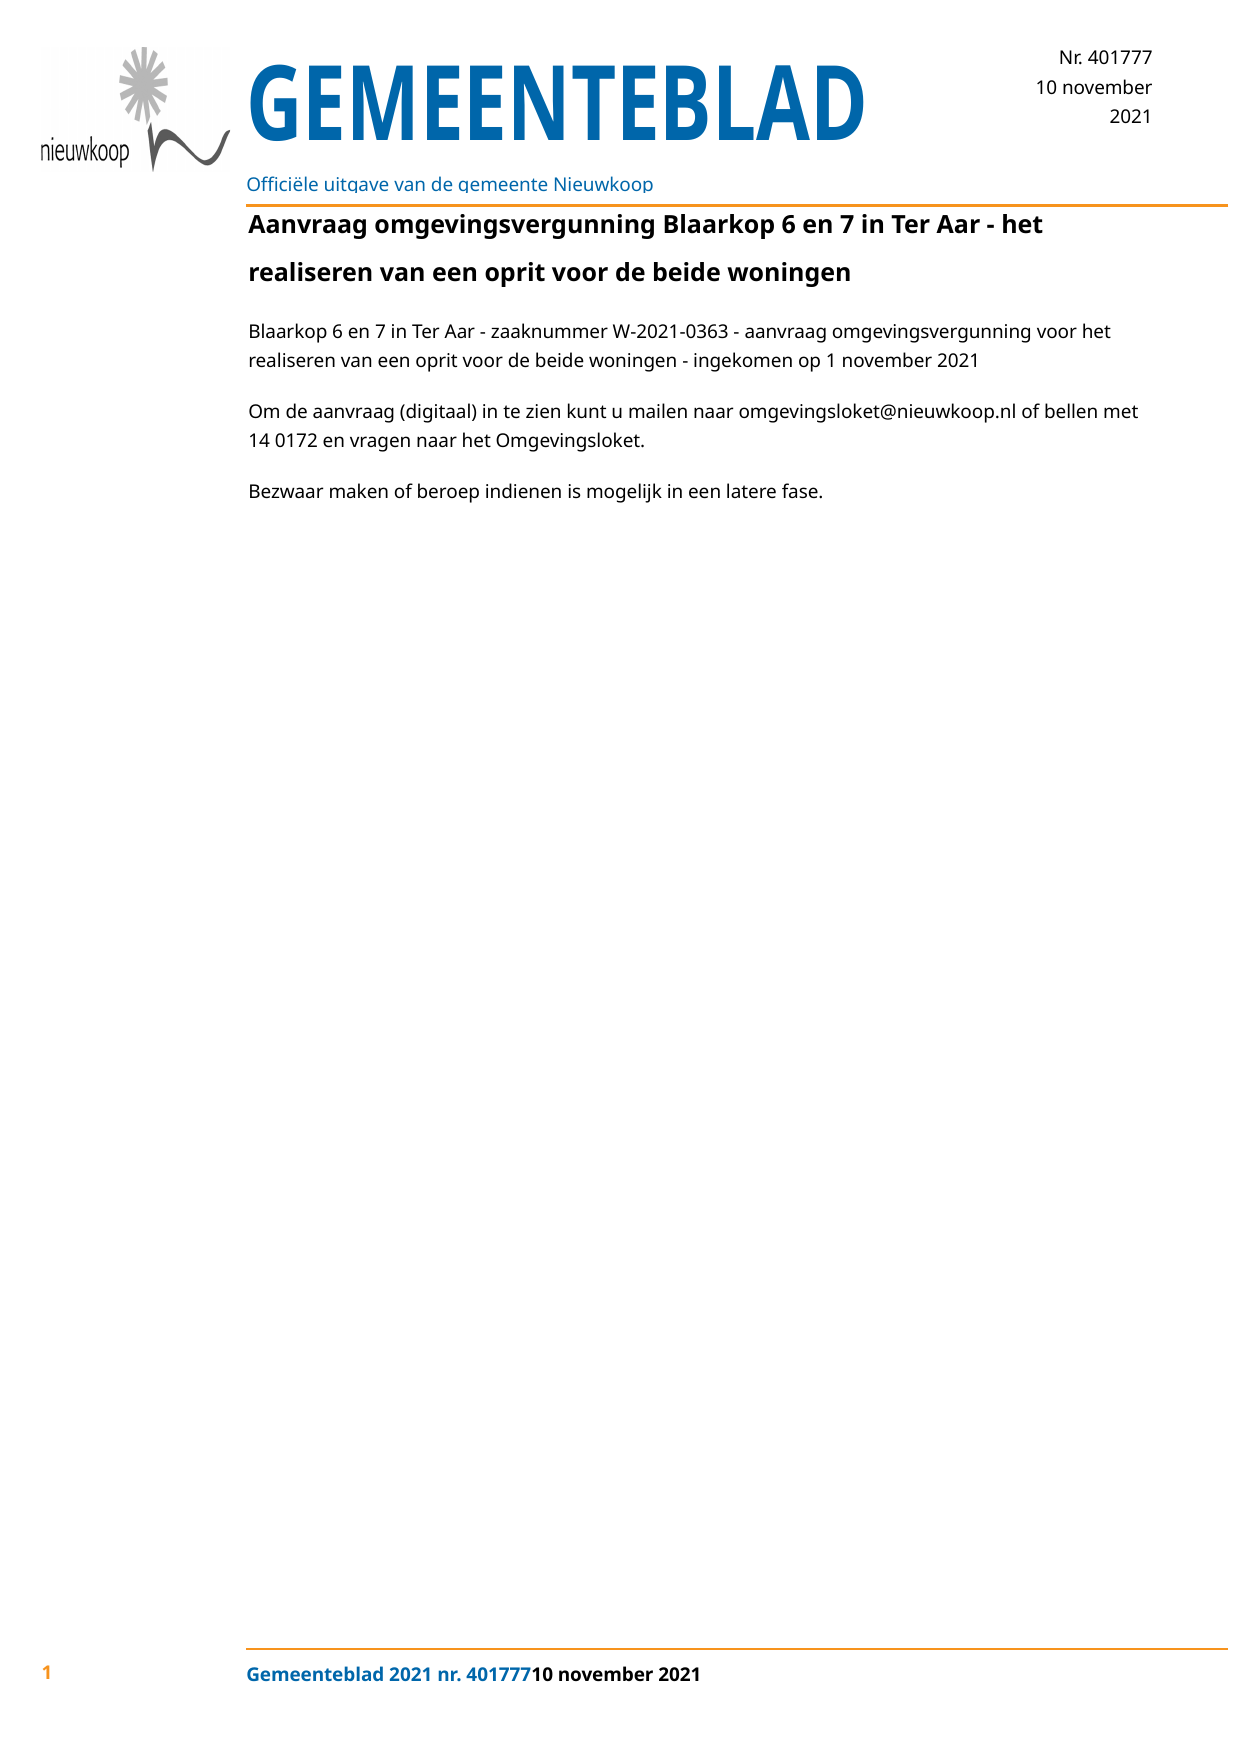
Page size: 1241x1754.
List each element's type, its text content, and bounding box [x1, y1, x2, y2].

text Bezwaar maken of beroep indienen is mogelijk in een latere fase. [248, 478, 1152, 504]
picture [41, 47, 231, 172]
text Blaarkop 6 en 7 in Ter Aar - zaaknummer W-2021-0363 - aanvraag omgevingsvergunning voor het realiseren van een oprit voor de beide woningen - ingekomen op 1 november 2021 [248, 318, 1152, 373]
text Aanvraag omgevingsvergunning Blaarkop 6 en 7 in Ter Aar - het realiseren van een oprit voor de beide woningen [248, 207, 1152, 288]
text Om de aanvraag (digitaal) in te zien kunt u mailen naar omgevingsloket@nieuwkoop.nl of bellen met 14 0172 en vragen naar het Omgevingsloket. [248, 398, 1152, 453]
